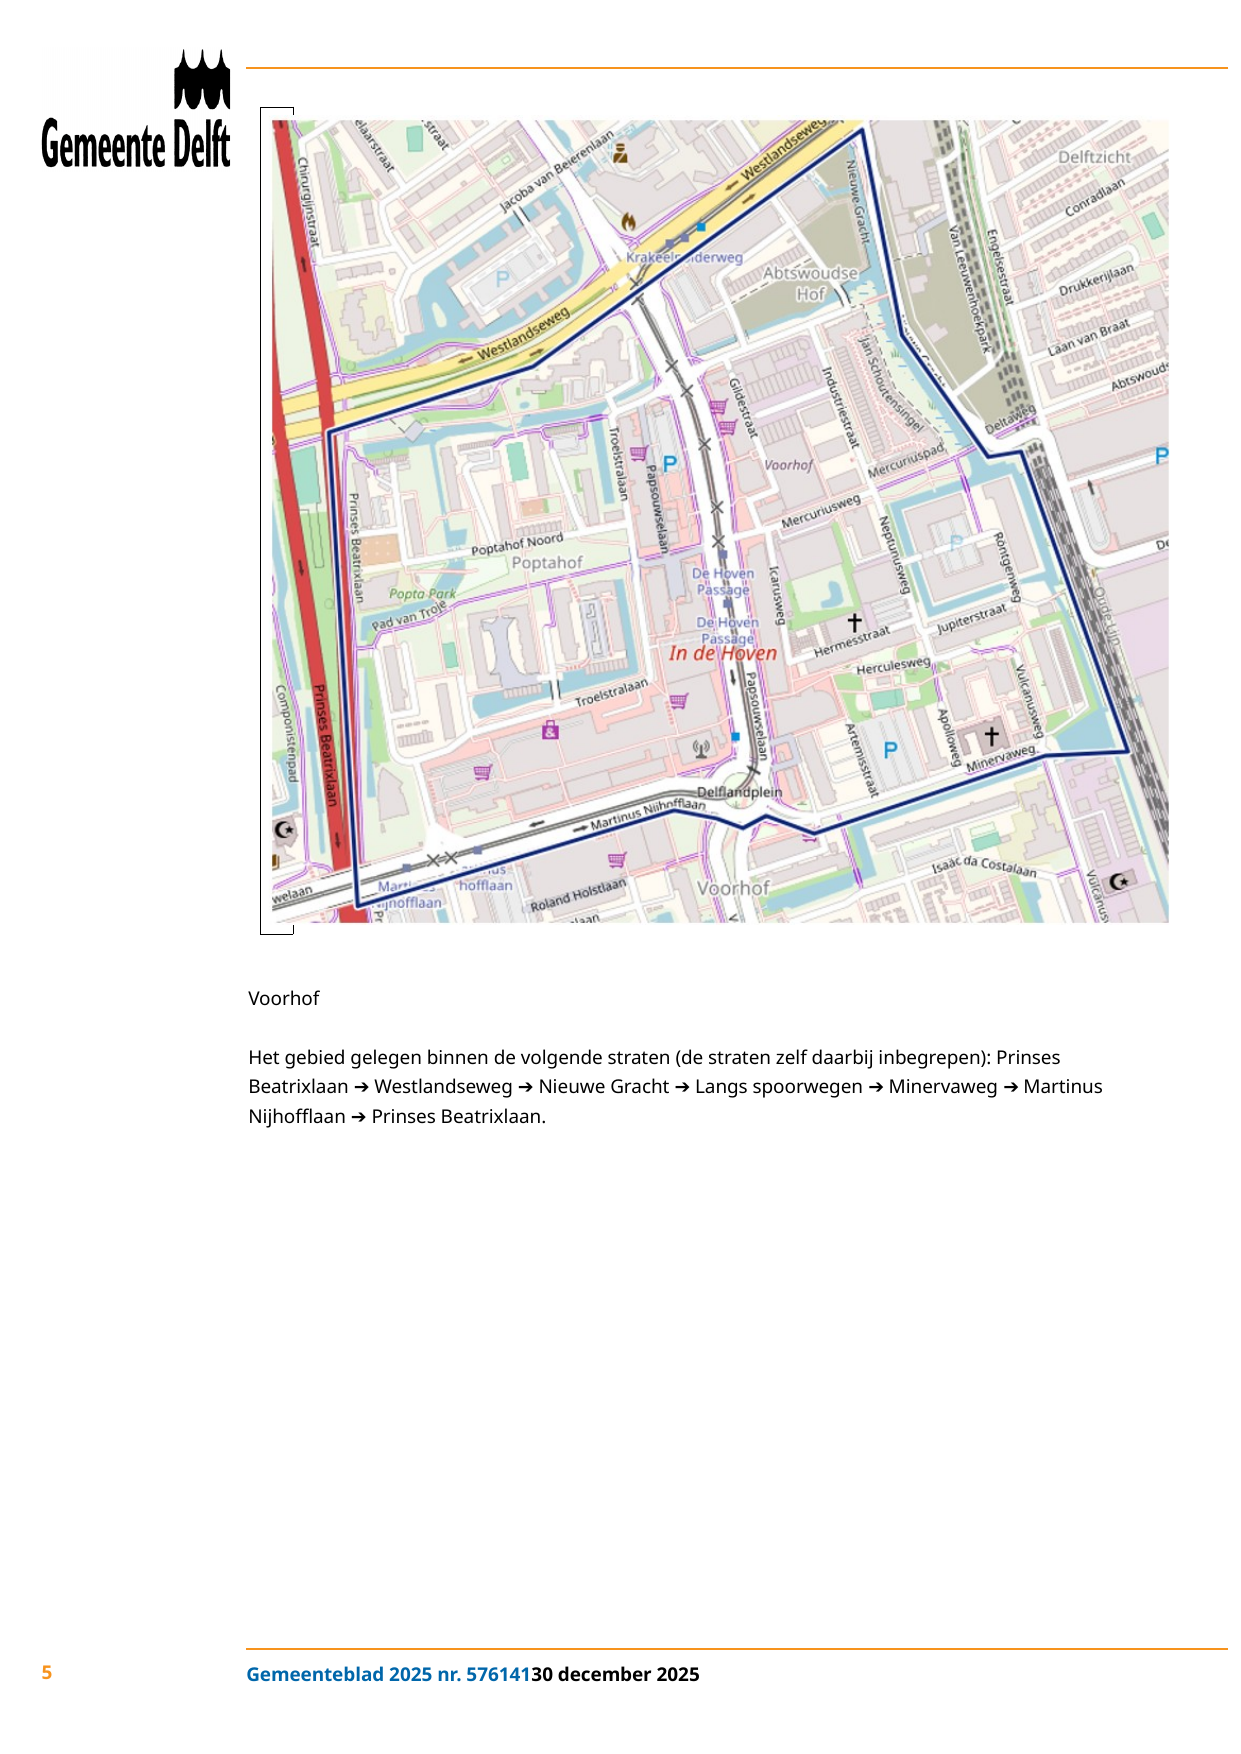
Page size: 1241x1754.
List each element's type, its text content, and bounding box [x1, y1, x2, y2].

picture [268, 115, 1173, 925]
text Het gebied gelegen binnen de volgende straten (de straten zelf daarbij inbegrepen): Prinses Beatrixlaan ➔ Westlandseweg ➔ Nieuwe Gracht ➔ Langs spoorwegen ➔ Minervaweg ➔ Martinus Nijhofflaan ➔ Prinses Beatrixlaan. [248, 1044, 1152, 1129]
picture [41, 47, 231, 172]
text Voorhof [248, 985, 1152, 1011]
